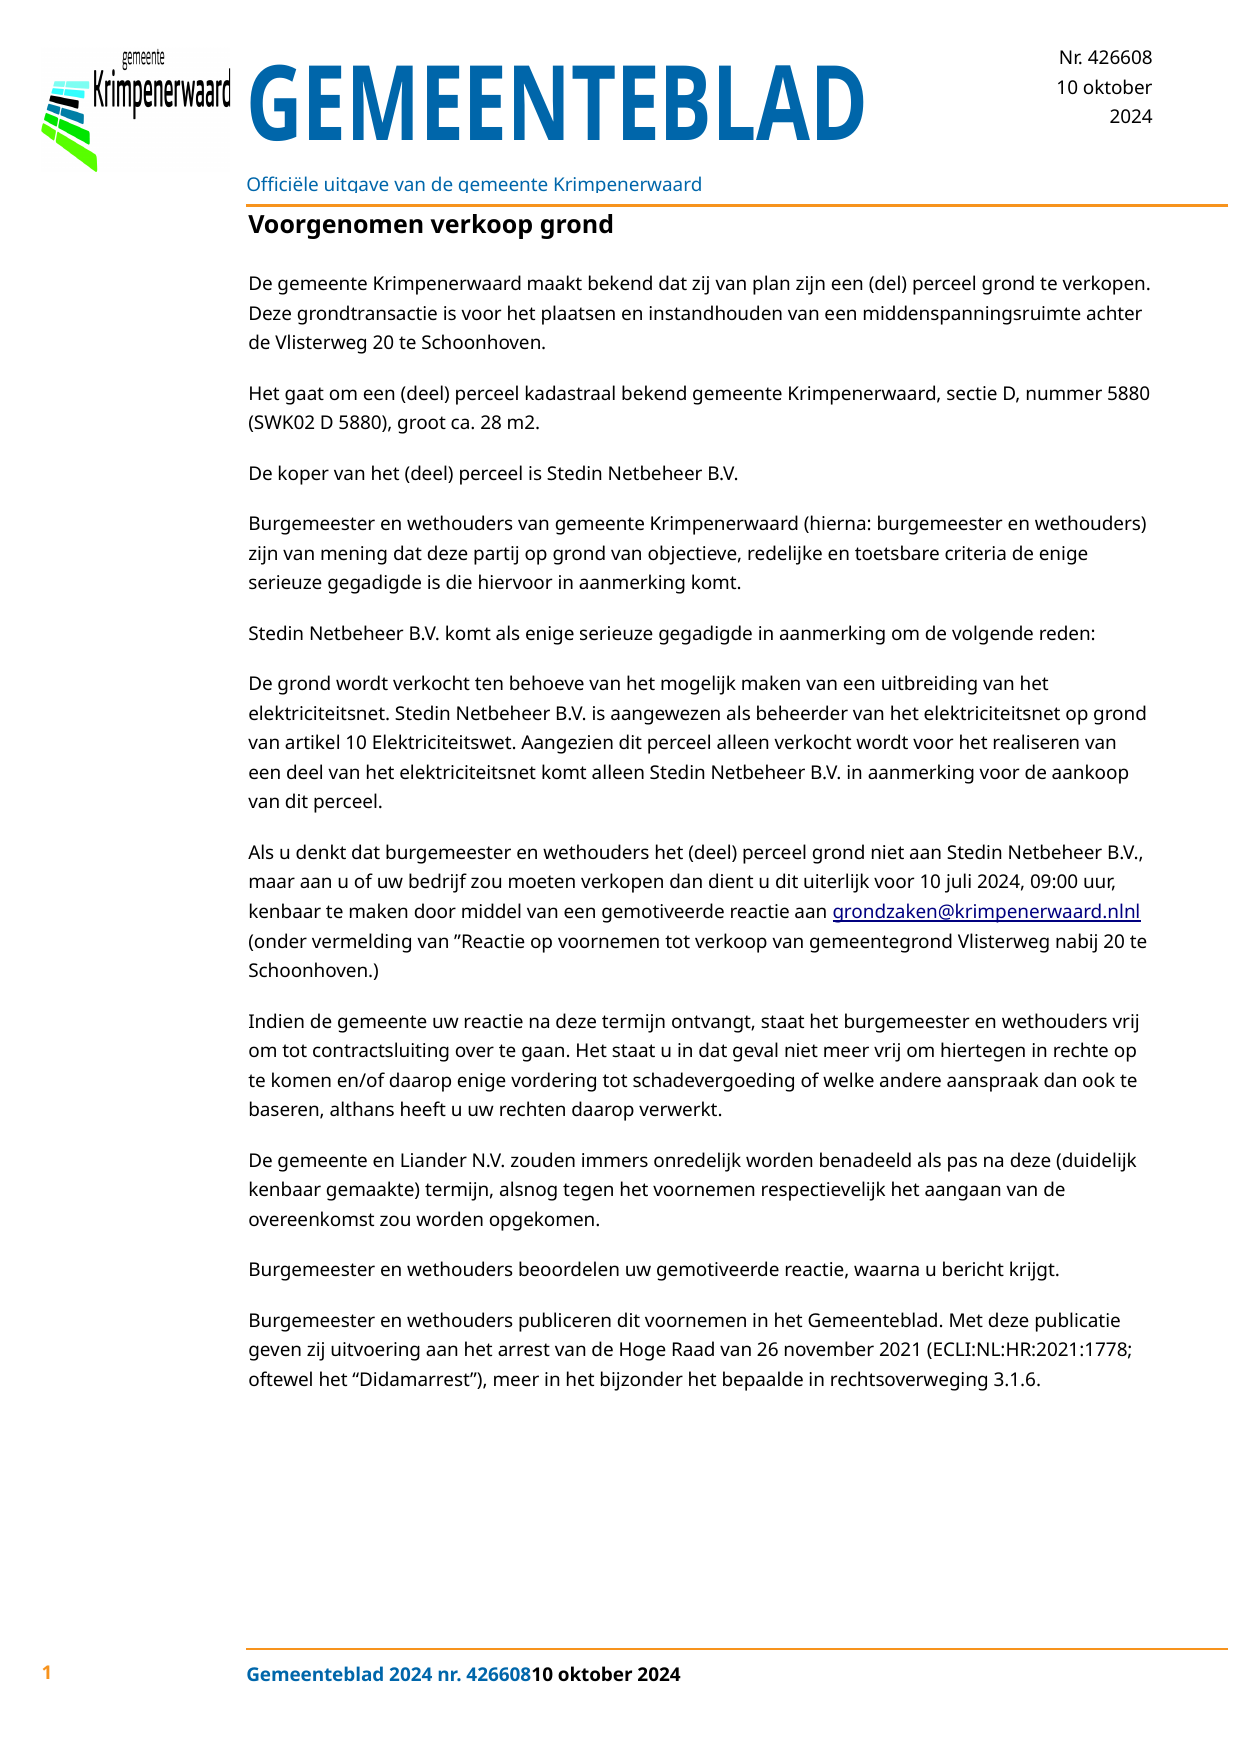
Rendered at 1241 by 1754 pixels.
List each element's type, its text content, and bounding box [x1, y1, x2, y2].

text De gemeente Krimpenerwaard maakt bekend dat zij van plan zijn een (del) perceel grond te verkopen. Deze grondtransactie is voor het plaatsen en instandhouden van een middenspanningsruimte achter de Vlisterweg 20 te Schoonhoven. [248, 270, 1152, 355]
text Indien de gemeente uw reactie na deze termijn ontvangt, staat het burgemeester en wethouders vrij om tot contractsluiting over te gaan. Het staat u in dat geval niet meer vrij om hiertegen in rechte op te komen en/of daarop enige vordering tot schadevergoeding of welke andere aanspraak dan ook te baseren, althans heeft u uw rechten daarop verwerkt. [248, 1008, 1152, 1122]
text Als u denkt dat burgemeester en wethouders het (deel) perceel grond niet aan Stedin Netbeheer B.V., maar aan u of uw bedrijf zou moeten verkopen dan dient u dit uiterlijk voor 10 juli 2024, 09:00 uur, kenbaar te maken door middel van een gemotiveerde reactie aan grondzaken@krimpenerwaard.nlnl (onder vermelding van ”Reactie op voornemen tot verkoop van gemeentegrond Vlisterweg nabij 20 te Schoonhoven.) [248, 839, 1152, 983]
text Burgemeester en wethouders publiceren dit voornemen in het Gemeenteblad. Met deze publicatie geven zij uitvoering aan het arrest van de Hoge Raad van 26 november 2021 (ECLI:NL:HR:2021:1778; oftewel het “Didamarrest”), meer in het bijzonder het bepaalde in rechtsoverweging 3.1.6. [248, 1307, 1152, 1392]
text De koper van het (deel) perceel is Stedin Netbeheer B.V. [248, 460, 1152, 486]
text Stedin Netbeheer B.V. komt als enige serieuze gegadigde in aanmerking om de volgende reden: [248, 620, 1152, 646]
text De grond wordt verkocht ten behoeve van het mogelijk maken van een uitbreiding van het elektriciteitsnet. Stedin Netbeheer B.V. is aangewezen als beheerder van het elektriciteitsnet op grond van artikel 10 Elektriciteitswet. Aangezien dit perceel alleen verkocht wordt voor het realiseren van een deel van het elektriciteitsnet komt alleen Stedin Netbeheer B.V. in aanmerking voor de aankoop van dit perceel. [248, 670, 1152, 814]
text Burgemeester en wethouders beoordelen uw gemotiveerde reactie, waarna u bericht krijgt. [248, 1257, 1152, 1282]
text Het gaat om een (deel) perceel kadastraal bekend gemeente Krimpenerwaard, sectie D, nummer 5880 (SWK02 D 5880), groot ca. 28 m2. [248, 380, 1152, 435]
text Burgemeester en wethouders van gemeente Krimpenerwaard (hierna: burgemeester en wethouders) zijn van mening dat deze partij op grond van objectieve, redelijke en toetsbare criteria de enige serieuze gegadigde is die hiervoor in aanmerking komt. [248, 510, 1152, 595]
text Voorgenomen verkoop grond [248, 207, 1152, 241]
text De gemeente en Liander N.V. zouden immers onredelijk worden benadeeld als pas na deze (duidelijk kenbaar gemaakte) termijn, alsnog tegen het voornemen respectievelijk het aangaan van de overeenkomst zou worden opgekomen. [248, 1147, 1152, 1232]
picture [41, 47, 231, 172]
